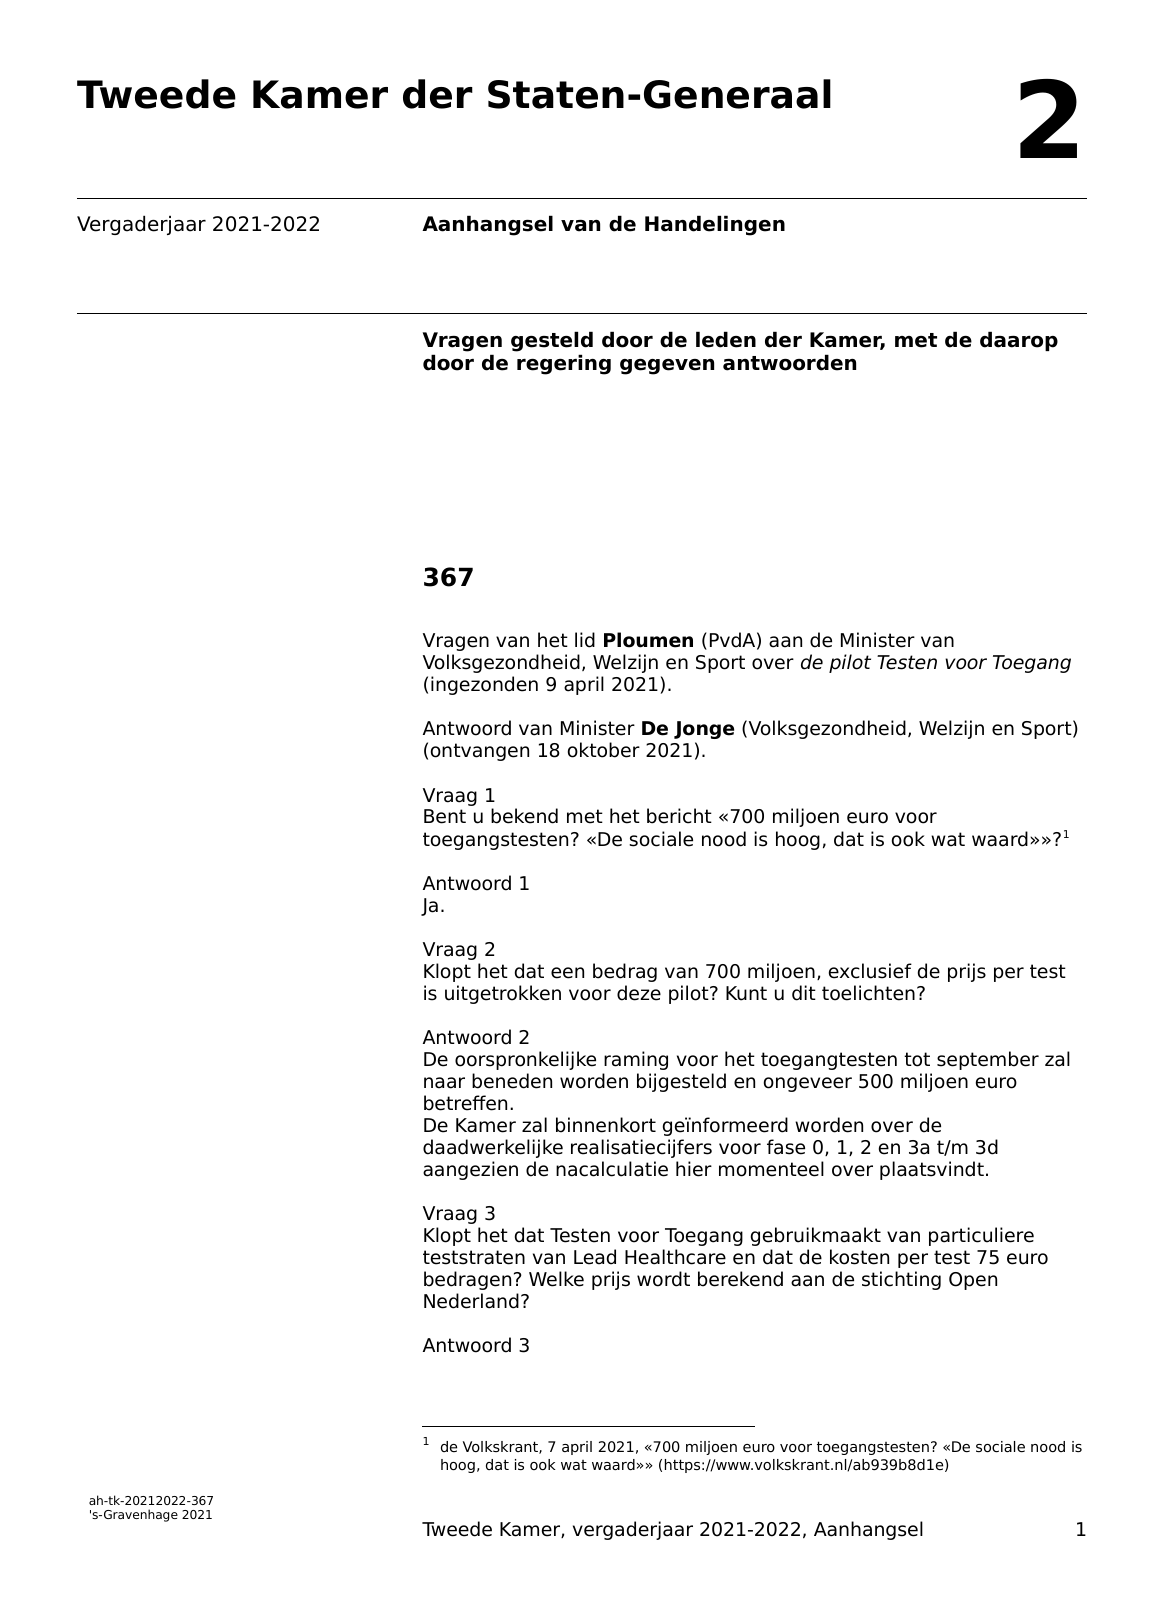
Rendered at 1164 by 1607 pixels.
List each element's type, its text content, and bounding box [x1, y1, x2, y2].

table_cell Aanhangsel van de Handelingen [422, 199, 1087, 313]
text Vraag 2 [422, 939, 1087, 961]
table_cell Vergaderjaar 2021-2022 [77, 199, 422, 313]
text De oorspronkelijke raming voor het toegangtesten tot september zal naar beneden worden bijgesteld en ongeveer 500 miljoen euro betreffen. [422, 1049, 1087, 1115]
text Vragen van het lid Ploumen (PvdA) aan de Minister van Volksgezondheid, Welzijn en Sport over de pilot Testen voor Toegang (ingezonden 9 april 2021). [422, 630, 1087, 696]
text Ja. [422, 894, 1087, 917]
table_cell [77, 314, 422, 375]
text Antwoord 1 [422, 873, 1087, 894]
table_cell Vragen gesteld door de leden der Kamer, met de daarop door de regering gegeven antwoorden [422, 314, 1087, 375]
text Klopt het dat een bedrag van 700 miljoen, exclusief de prijs per test is uitgetrokken voor deze pilot? Kunt u dit toelichten? [422, 961, 1087, 1005]
table_header Tweede Kamer der Staten-Generaal [77, 59, 886, 198]
text De Kamer zal binnenkort geïnformeerd worden over de daadwerkelijke realisatiecijfers voor fase 0, 1, 2 en 3a t/m 3d aangezien de nacalculatie hier momenteel over plaatsvindt. [422, 1115, 1087, 1181]
text Bent u bekend met het bericht «700 miljoen euro voor toegangstesten? «De sociale nood is hoog, dat is ook wat waard»»? [422, 806, 1087, 850]
text 's-Gravenhage 2021 [88, 1508, 323, 1522]
text ah-tk-20212022-367 [88, 1494, 323, 1508]
text de Volkskrant, 7 april 2021, «700 miljoen euro voor toegangstesten? «De sociale nood is hoog, dat is ook wat waard»» (https://www.volkskrant.nl/ab939b8d1e) [422, 1435, 1087, 1474]
text Antwoord van Minister De Jonge (Volksgezondheid, Welzijn en Sport) (ontvangen 18 oktober 2021). [422, 718, 1087, 762]
text Antwoord 3 [422, 1335, 1087, 1357]
text Vraag 1 [422, 784, 1087, 806]
text Klopt het dat Testen voor Toegang gebruikmaakt van particuliere teststraten van Lead Healthcare en dat de kosten per test 75 euro bedragen? Welke prijs wordt berekend aan de stichting Open Nederland? [422, 1225, 1087, 1313]
table_header 2 [886, 59, 1087, 198]
text Antwoord 2 [422, 1027, 1087, 1049]
text 367 [422, 563, 1087, 592]
text Vraag 3 [422, 1203, 1087, 1225]
